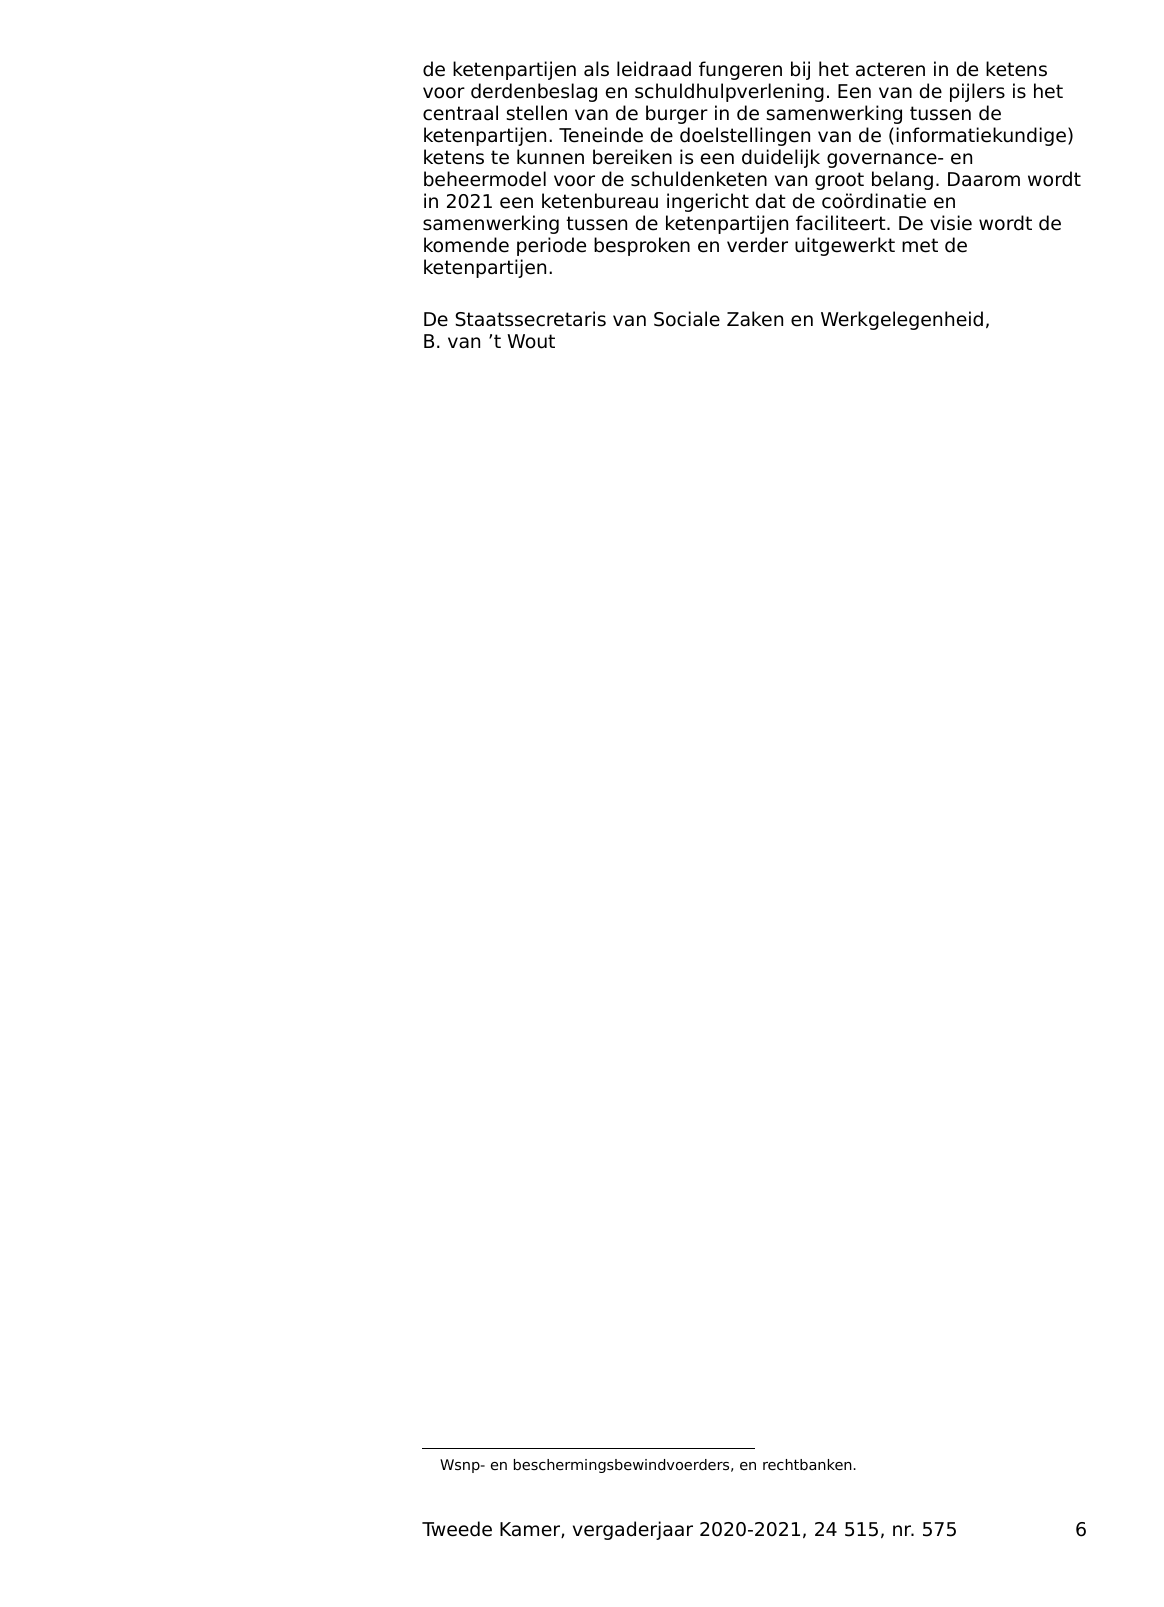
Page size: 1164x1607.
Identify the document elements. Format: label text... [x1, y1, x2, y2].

text De Staatssecretaris van Sociale Zaken en Werkgelegenheid, B. van ’t Wout [422, 309, 1087, 353]
text Wsnp- en beschermingsbewindvoerders, en rechtbanken. [422, 1457, 1087, 1474]
text de ketenpartijen als leidraad fungeren bij het acteren in de ketens voor derdenbeslag en schuldhulpverlening. Een van de pijlers is het centraal stellen van de burger in de samenwerking tussen de ketenpartijen. Teneinde de doelstellingen van de (informatiekundige) ketens te kunnen bereiken is een duidelijk governance- en beheermodel voor de schuldenketen van groot belang. Daarom wordt in 2021 een ketenbureau ingericht dat de coördinatie en samenwerking tussen de ketenpartijen faciliteert. De visie wordt de komende periode besproken en verder uitgewerkt met de ketenpartijen. [422, 59, 1087, 279]
